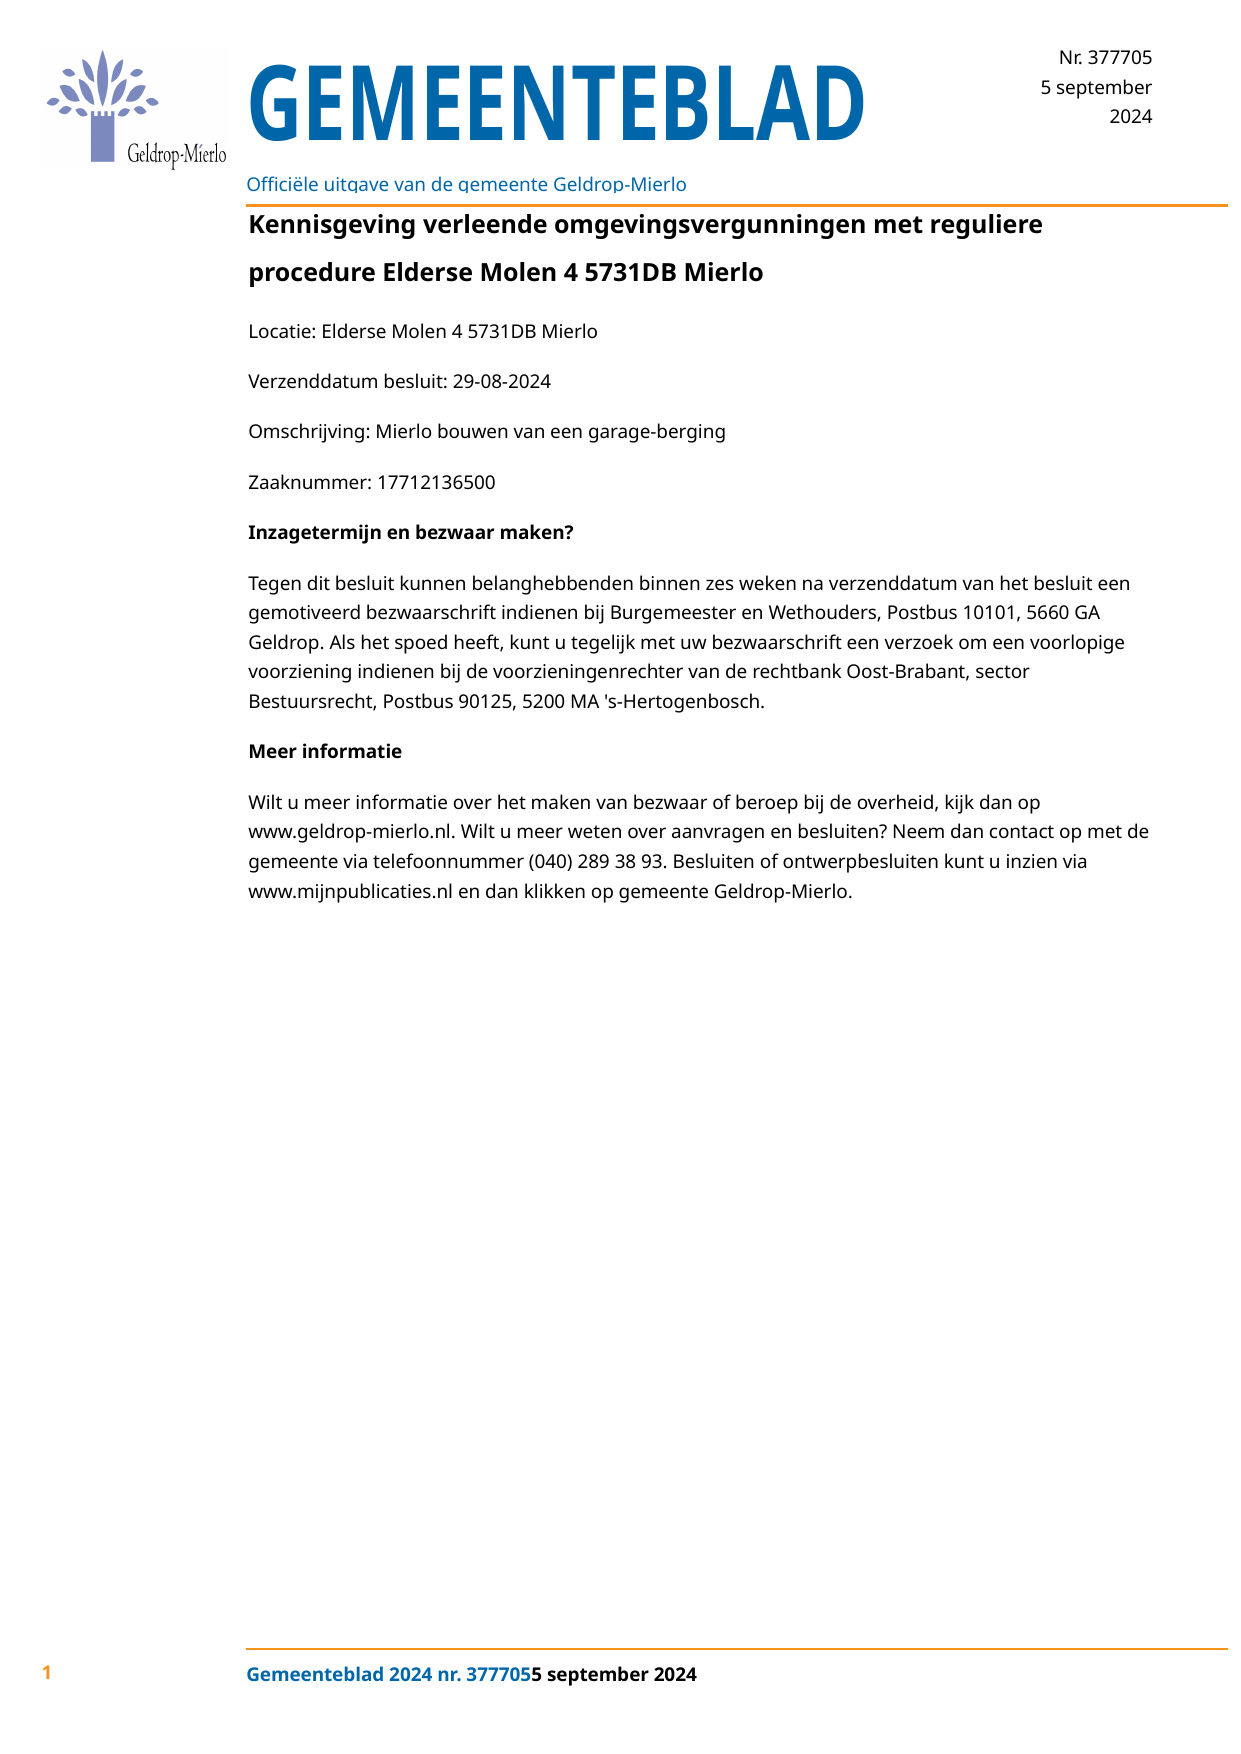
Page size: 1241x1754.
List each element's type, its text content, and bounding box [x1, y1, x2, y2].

text Kennisgeving verleende omgevingsvergunningen met reguliere procedure Elderse Molen 4 5731DB Mierlo [248, 207, 1152, 288]
text Inzagetermijn en bezwaar maken? [248, 519, 1152, 545]
text Omschrijving: Mierlo bouwen van een garage-berging [248, 419, 1152, 444]
text Tegen dit besluit kunnen belanghebbenden binnen zes weken na verzenddatum van het besluit een gemotiveerd bezwaarschrift indienen bij Burgemeester en Wethouders, Postbus 10101, 5660 GA Geldrop. Als het spoed heeft, kunt u tegelijk met uw bezwaarschrift een verzoek om een voorlopige voorziening indienen bij de voorzieningenrechter van de rechtbank Oost-Brabant, sector Bestuursrecht, Postbus 90125, 5200 MA 's-Hertogenbosch. [248, 570, 1152, 714]
text Zaaknummer: 17712136500 [248, 469, 1152, 495]
text Meer informatie [248, 739, 1152, 764]
text Locatie: Elderse Molen 4 5731DB Mierlo [248, 318, 1152, 344]
text Verzenddatum besluit: 29-08-2024 [248, 368, 1152, 394]
text Wilt u meer informatie over het maken van bezwaar of beroep bij de overheid, kijk dan op www.geldrop-mierlo.nl. Wilt u meer weten over aanvragen en besluiten? Neem dan contact op met de gemeente via telefoonnummer (040) 289 38 93. Besluiten of ontwerpbesluiten kunt u inzien via www.mijnpublicaties.nl en dan klikken op gemeente Geldrop-Mierlo. [248, 789, 1152, 904]
picture [41, 47, 231, 172]
